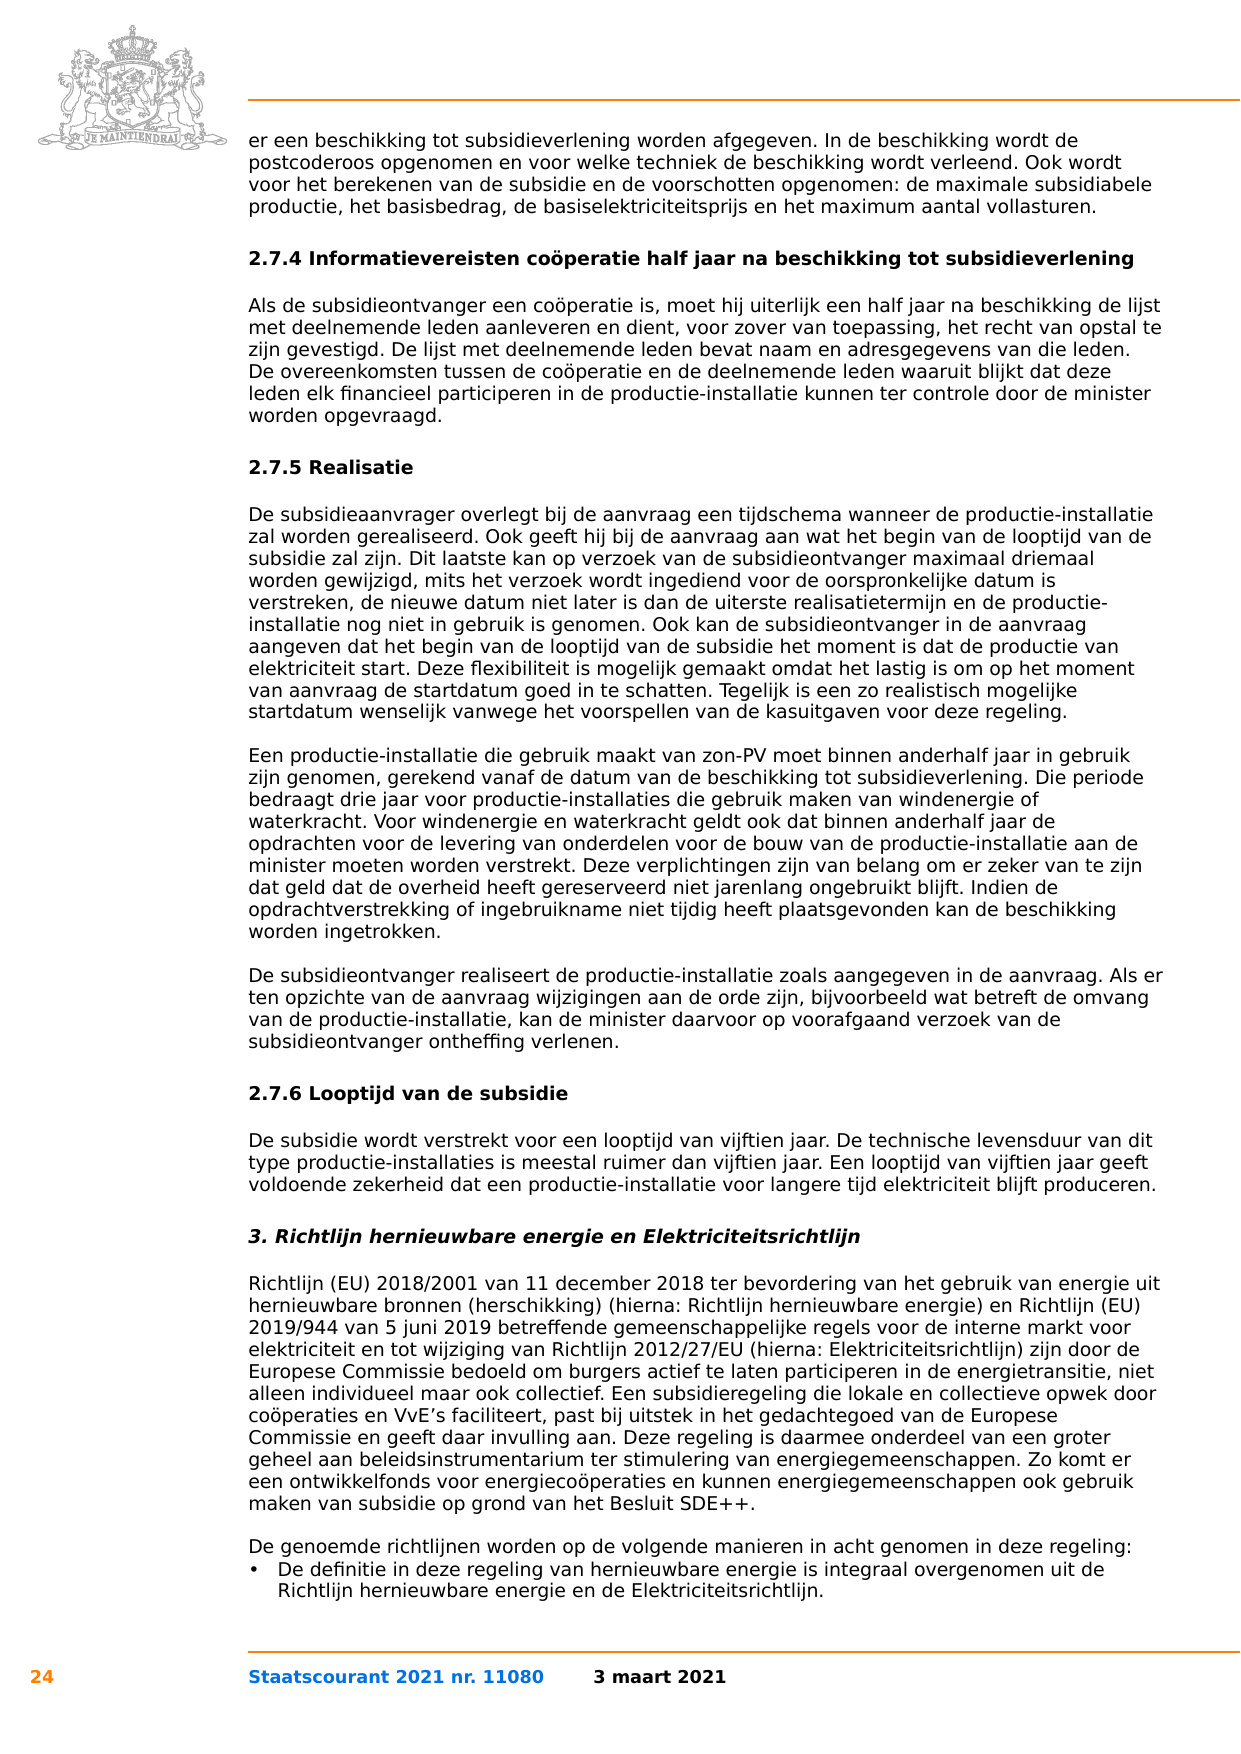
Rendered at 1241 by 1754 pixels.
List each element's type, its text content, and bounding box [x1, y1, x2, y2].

text Richtlijn (EU) 2018/2001 van 11 december 2018 ter bevordering van het gebruik van energie uit hernieuwbare bronnen (herschikking) (hierna: Richtlijn hernieuwbare energie) en Richtlijn (EU) 2019/944 van 5 juni 2019 betreffende gemeenschappelijke regels voor de interne markt voor elektriciteit en tot wijziging van Richtlijn 2012/27/EU (hierna: Elektriciteitsrichtlijn) zijn door de Europese Commissie bedoeld om burgers actief te laten participeren in de energietransitie, niet alleen individueel maar ook collectief. Een subsidieregeling die lokale en collectieve opwek door coöperaties en VvE’s faciliteert, past bij uitstek in het gedachtegoed van de Europese Commissie en geeft daar invulling aan. Deze regeling is daarmee onderdeel van een groter geheel aan beleidsinstrumentarium ter stimulering van energiegemeenschappen. Zo komt er een ontwikkelfonds voor energiecoöperaties en kunnen energiegemeenschappen ook gebruik maken van subsidie op grond van het Besluit SDE++. [248, 1273, 1163, 1514]
text er een beschikking tot subsidieverlening worden afgegeven. In de beschikking wordt de postcoderoos opgenomen en voor welke techniek de beschikking wordt verleend. Ook wordt voor het berekenen van de subsidie en de voorschotten opgenomen: de maximale subsidiabele productie, het basisbedrag, de basiselektriciteitsprijs en het maximum aantal vollasturen. [248, 130, 1163, 218]
picture [38, 25, 227, 150]
text Een productie-installatie die gebruik maakt van zon-PV moet binnen anderhalf jaar in gebruik zijn genomen, gerekend vanaf de datum van de beschikking tot subsidieverlening. Die periode bedraagt drie jaar voor productie-installaties die gebruik maken van windenergie of waterkracht. Voor windenergie en waterkracht geldt ook dat binnen anderhalf jaar de opdrachten voor de levering van onderdelen voor de bouw van de productie-installatie aan de minister moeten worden verstrekt. Deze verplichtingen zijn van belang om er zeker van te zijn dat geld dat de overheid heeft gereserveerd niet jarenlang ongebruikt blijft. Indien de opdrachtverstrekking of ingebruikname niet tijdig heeft plaatsgevonden kan de beschikking worden ingetrokken. [248, 745, 1163, 943]
text De genoemde richtlijnen worden op de volgende manieren in acht genomen in deze regeling: [248, 1536, 1163, 1558]
text De subsidieaanvrager overlegt bij de aanvraag een tijdschema wanneer de productie-installatie zal worden gerealiseerd. Ook geeft hij bij de aanvraag aan wat het begin van de looptijd van de subsidie zal zijn. Dit laatste kan op verzoek van de subsidieontvanger maximaal driemaal worden gewijzigd, mits het verzoek wordt ingediend voor de oorspronkelijke datum is verstreken, de nieuwe datum niet later is dan de uiterste realisatietermijn en de productie-installatie nog niet in gebruik is genomen. Ook kan de subsidieontvanger in de aanvraag aangeven dat het begin van de looptijd van de subsidie het moment is dat de productie van elektriciteit start. Deze flexibiliteit is mogelijk gemaakt omdat het lastig is om op het moment van aanvraag de startdatum goed in te schatten. Tegelijk is een zo realistisch mogelijke startdatum wenselijk vanwege het voorspellen van de kasuitgaven voor deze regeling. [248, 504, 1163, 723]
text De subsidie wordt verstrekt voor een looptijd van vijftien jaar. De technische levensduur van dit type productie-installaties is meestal ruimer dan vijftien jaar. Een looptijd van vijftien jaar geeft voldoende zekerheid dat een productie-installatie voor langere tijd elektriciteit blijft produceren. [248, 1130, 1163, 1196]
text De subsidieontvanger realiseert de productie-installatie zoals aangegeven in de aanvraag. Als er ten opzichte van de aanvraag wijzigingen aan de orde zijn, bijvoorbeeld wat betreft de omvang van de productie-installatie, kan de minister daarvoor op voorafgaand verzoek van de subsidieontvanger ontheffing verlenen. [248, 965, 1163, 1053]
subtitle 2.7.5 Realisatie [248, 457, 1163, 479]
subtitle 2.7.4 Informatievereisten coöperatie half jaar na beschikking tot subsidieverlening [248, 248, 1163, 270]
subtitle 3. Richtlijn hernieuwbare energie en Elektriciteitsrichtlijn [248, 1226, 1163, 1248]
text Als de subsidieontvanger een coöperatie is, moet hij uiterlijk een half jaar na beschikking de lijst met deelnemende leden aanleveren en dient, voor zover van toepassing, het recht van opstal te zijn gevestigd. De lijst met deelnemende leden bevat naam en adresgegevens van die leden. De overeenkomsten tussen de coöperatie en de deelnemende leden waaruit blijkt dat deze leden elk financieel participeren in de productie-installatie kunnen ter controle door de minister worden opgevraagd. [248, 295, 1163, 427]
text • De definitie in deze regeling van hernieuwbare energie is integraal overgenomen uit de Richtlijn hernieuwbare energie en de Elektriciteitsrichtlijn. [248, 1558, 1163, 1602]
subtitle 2.7.6 Looptijd van de subsidie [248, 1083, 1163, 1105]
